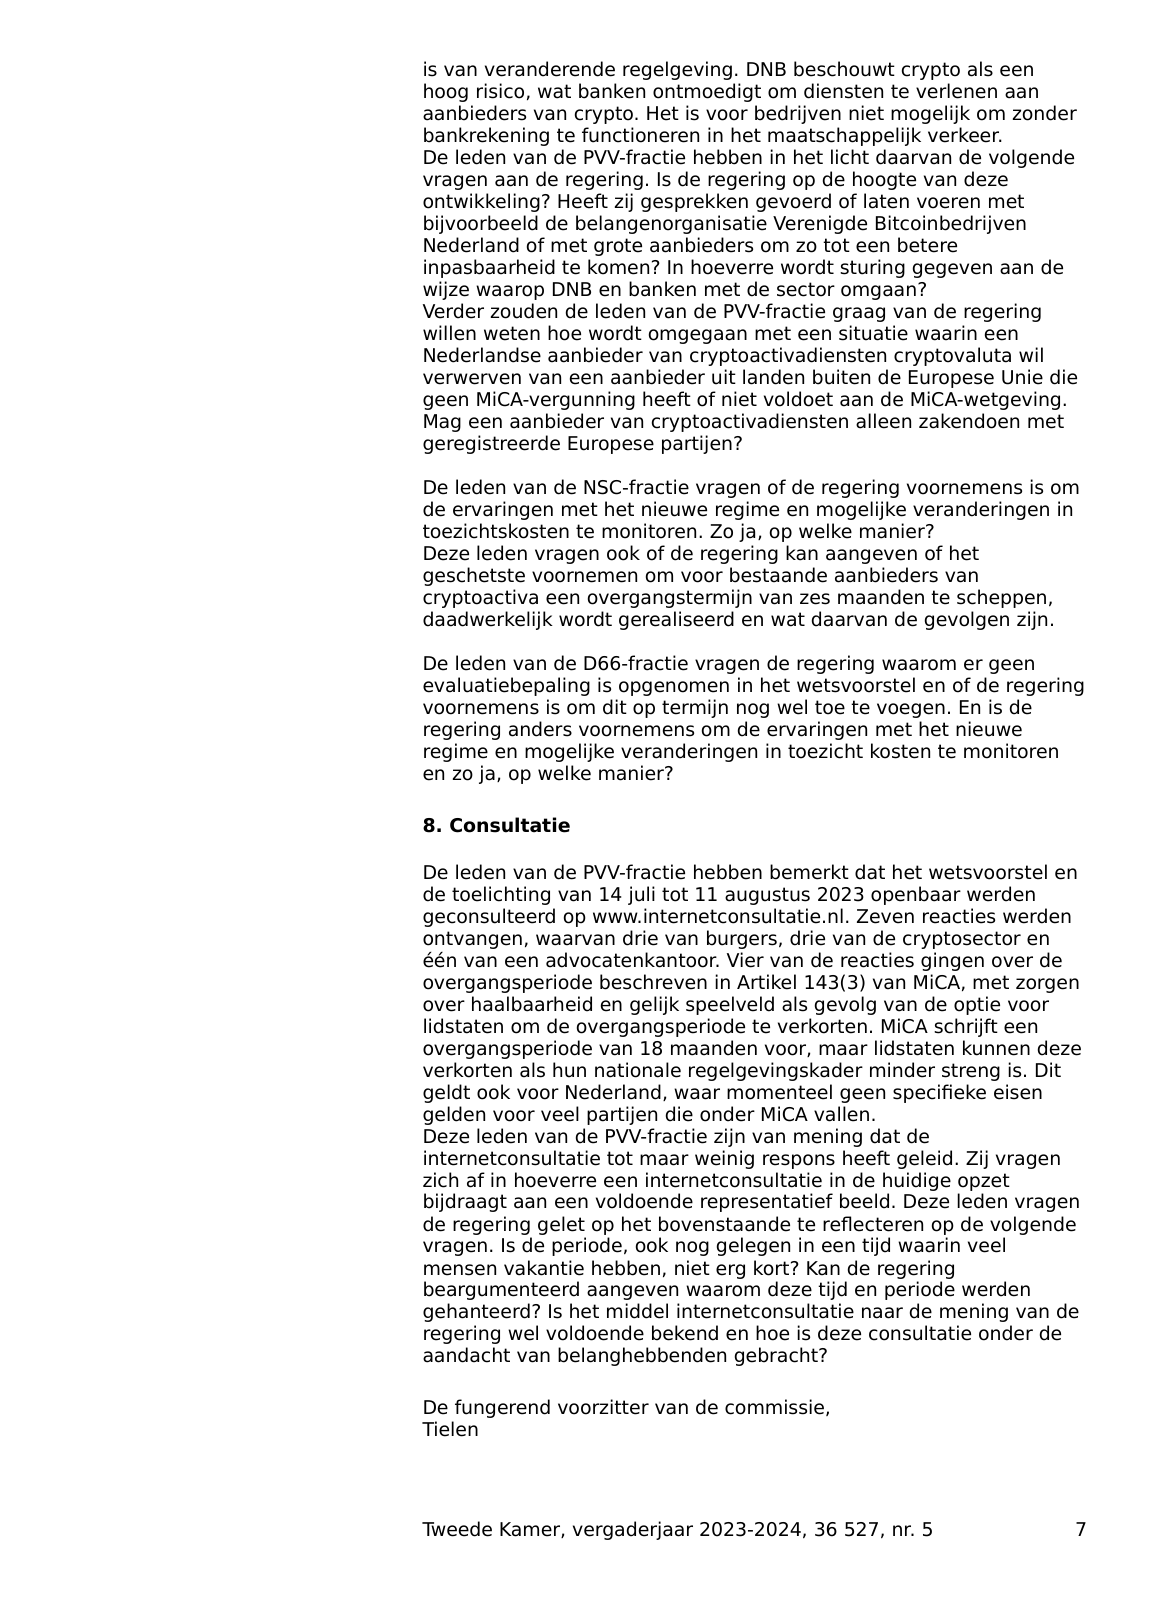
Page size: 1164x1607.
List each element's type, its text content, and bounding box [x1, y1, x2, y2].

subtitle 8. Consultatie [422, 815, 1087, 837]
text Deze leden van de PVV-fractie zijn van mening dat de internetconsultatie tot maar weinig respons heeft geleid. Zij vragen zich af in hoeverre een internetconsultatie in de huidige opzet bijdraagt aan een voldoende representatief beeld. Deze leden vragen de regering gelet op het bovenstaande te reflecteren op de volgende vragen. Is de periode, ook nog gelegen in een tijd waarin veel mensen vakantie hebben, niet erg kort? Kan de regering beargumenteerd aangeven waarom deze tijd en periode werden gehanteerd? Is het middel internetconsultatie naar de mening van de regering wel voldoende bekend en hoe is deze consultatie onder de aandacht van belanghebbenden gebracht? [422, 1126, 1087, 1367]
text De leden van de PVV-fractie hebben bemerkt dat het wetsvoorstel en de toelichting van 14 juli tot 11 augustus 2023 openbaar werden geconsulteerd op www.internetconsultatie.nl. Zeven reacties werden ontvangen, waarvan drie van burgers, drie van de cryptosector en één van een advocatenkantoor. Vier van de reacties gingen over de overgangsperiode beschreven in Artikel 143(3) van MiCA, met zorgen over haalbaarheid en gelijk speelveld als gevolg van de optie voor lidstaten om de overgangsperiode te verkorten. MiCA schrijft een overgangsperiode van 18 maanden voor, maar lidstaten kunnen deze verkorten als hun nationale regelgevingskader minder streng is. Dit geldt ook voor Nederland, waar momenteel geen specifieke eisen gelden voor veel partijen die onder MiCA vallen. [422, 862, 1087, 1126]
text De leden van de PVV-fractie hebben in het licht daarvan de volgende vragen aan de regering. Is de regering op de hoogte van deze ontwikkeling? Heeft zij gesprekken gevoerd of laten voeren met bijvoorbeeld de belangenorganisatie Verenigde Bitcoinbedrijven Nederland of met grote aanbieders om zo tot een betere inpasbaarheid te komen? In hoeverre wordt sturing gegeven aan de wijze waarop DNB en banken met de sector omgaan? [422, 147, 1087, 301]
text Verder zouden de leden van de PVV-fractie graag van de regering willen weten hoe wordt omgegaan met een situatie waarin een Nederlandse aanbieder van cryptoactivadiensten cryptovaluta wil verwerven van een aanbieder uit landen buiten de Europese Unie die geen MiCA-vergunning heeft of niet voldoet aan de MiCA-wetgeving. Mag een aanbieder van cryptoactivadiensten alleen zakendoen met geregistreerde Europese partijen? [422, 301, 1087, 455]
text is van veranderende regelgeving. DNB beschouwt crypto als een hoog risico, wat banken ontmoedigt om diensten te verlenen aan aanbieders van crypto. Het is voor bedrijven niet mogelijk om zonder bankrekening te functioneren in het maatschappelijk verkeer. [422, 59, 1087, 147]
text De fungerend voorzitter van de commissie, Tielen [422, 1397, 1087, 1441]
text De leden van de NSC-fractie vragen of de regering voornemens is om de ervaringen met het nieuwe regime en mogelijke veranderingen in toezichtskosten te monitoren. Zo ja, op welke manier? [422, 477, 1087, 543]
text Deze leden vragen ook of de regering kan aangeven of het geschetste voornemen om voor bestaande aanbieders van cryptoactiva een overgangstermijn van zes maanden te scheppen, daadwerkelijk wordt gerealiseerd en wat daarvan de gevolgen zijn. [422, 543, 1087, 631]
text De leden van de D66-fractie vragen de regering waarom er geen evaluatiebepaling is opgenomen in het wetsvoorstel en of de regering voornemens is om dit op termijn nog wel toe te voegen. En is de regering anders voornemens om de ervaringen met het nieuwe regime en mogelijke veranderingen in toezicht kosten te monitoren en zo ja, op welke manier? [422, 653, 1087, 785]
